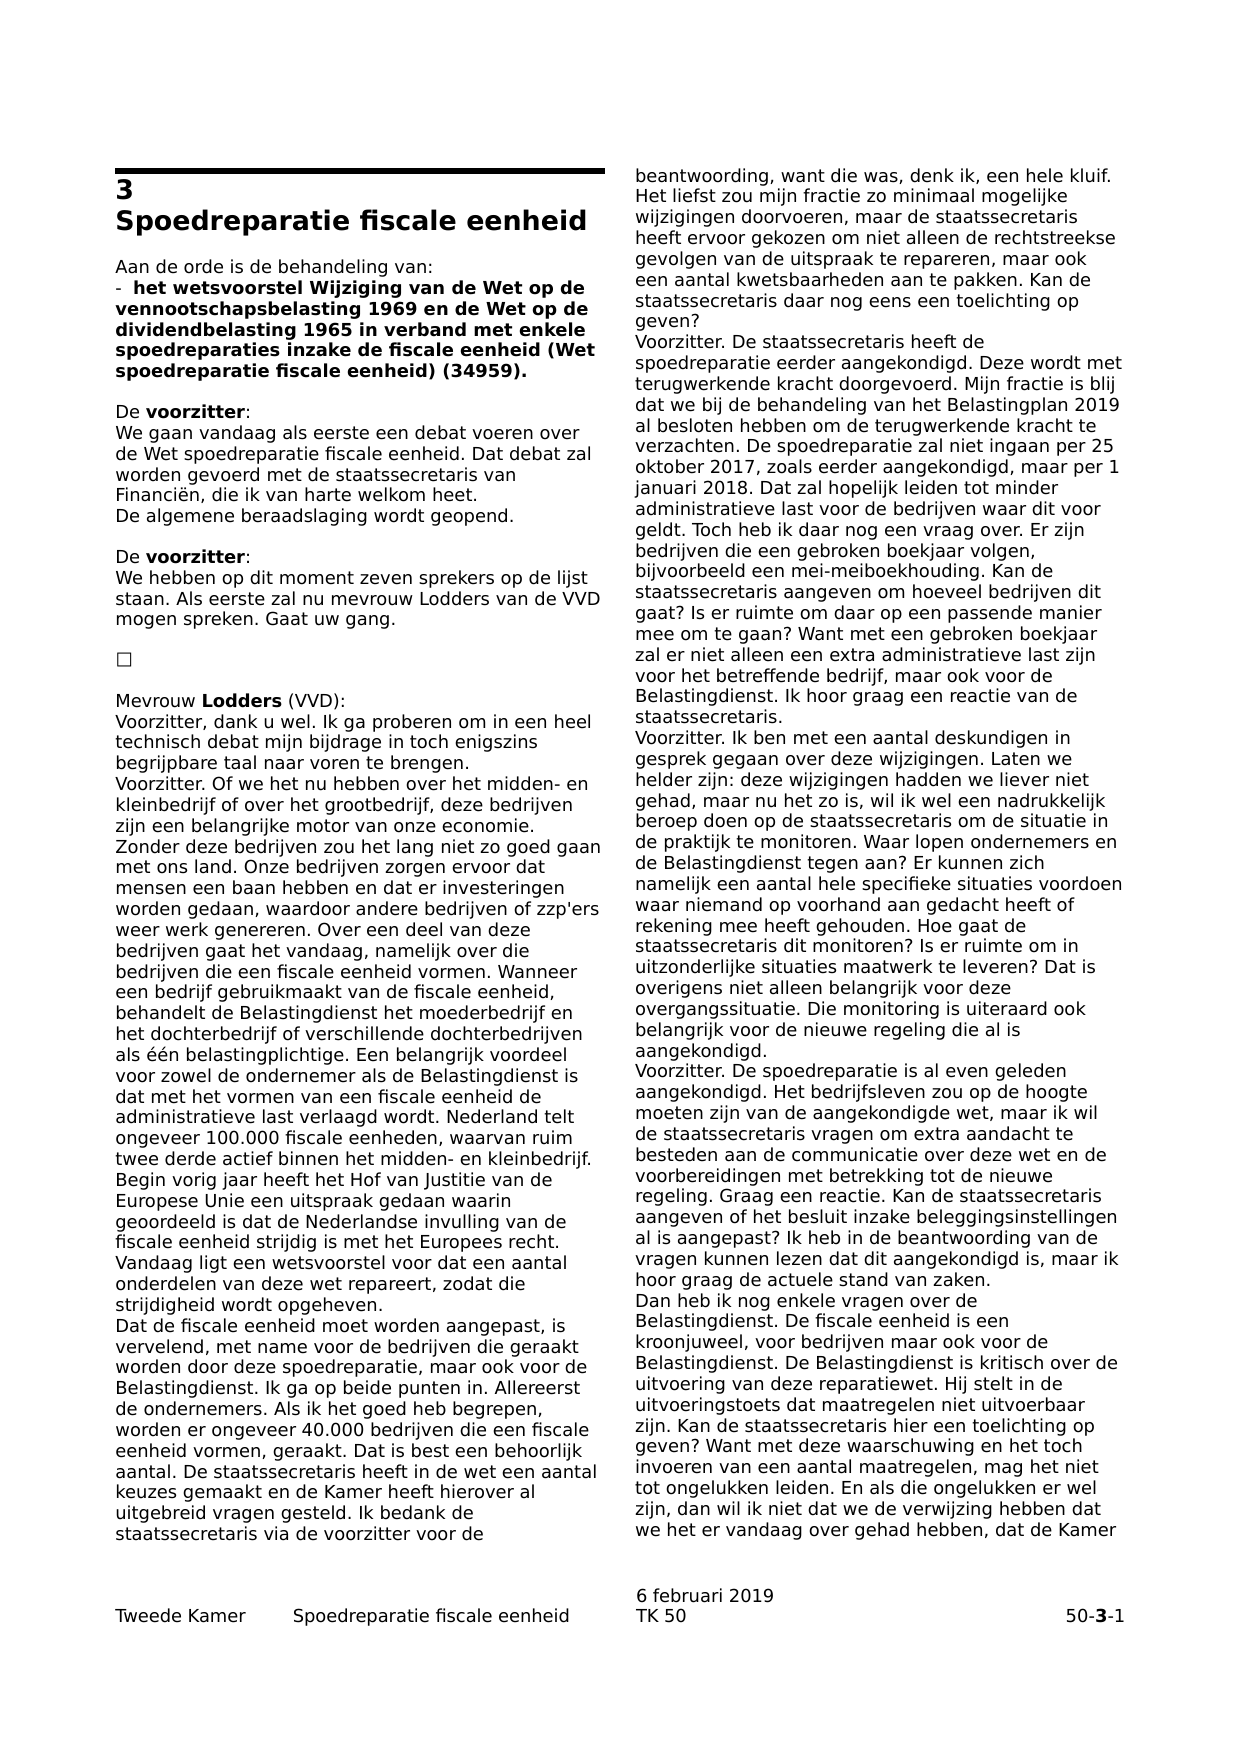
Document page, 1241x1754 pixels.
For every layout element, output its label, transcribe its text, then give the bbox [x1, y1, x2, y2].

text Voorzitter. De spoedreparatie is al even geleden aangekondigd. Het bedrijfsleven zou op de hoogte moeten zijn van de aangekondigde wet, maar ik wil de staatssecretaris vragen om extra aandacht te besteden aan de communicatie over deze wet en de voorbereidingen met betrekking tot de nieuwe regeling. Graag een reactie. Kan de staatssecretaris aangeven of het besluit inzake beleggingsinstellingen al is aangepast? Ik heb in de beantwoording van de vragen kunnen lezen dat dit aangekondigd is, maar ik hoor graag de actuele stand van zaken. [635, 1061, 1125, 1290]
text Aan de orde is de behandeling van: [115, 257, 605, 278]
text Voorzitter. Ik ben met een aantal deskundigen in gesprek gegaan over deze wijzigingen. Laten we helder zijn: deze wijzigingen hadden we liever niet gehad, maar nu het zo is, wil ik wel een nadrukkelijk beroep doen op de staatssecretaris om de situatie in de praktijk te monitoren. Waar lopen ondernemers en de Belastingdienst tegen aan? Er kunnen zich namelijk een aantal hele specifieke situaties voordoen waar niemand op voorhand aan gedacht heeft of rekening mee heeft gehouden. Hoe gaat de staatssecretaris dit monitoren? Is er ruimte om in uitzonderlijke situaties maatwerk te leveren? Dat is overigens niet alleen belangrijk voor deze overgangssituatie. Die monitoring is uiteraard ook belangrijk voor de nieuwe regeling die al is aangekondigd. [635, 728, 1125, 1061]
list het wetsvoorstel Wijziging van de Wet op de vennootschapsbelasting 1969 en de Wet op de dividendbelasting 1965 in verband met enkele spoedreparaties inzake de fiscale eenheid (Wet spoedreparatie fiscale eenheid) (34959). [115, 278, 605, 382]
text Mevrouw Lodders (VVD): [115, 691, 605, 711]
text Dan heb ik nog enkele vragen over de Belastingdienst. De fiscale eenheid is een kroonjuweel, voor bedrijven maar ook voor de Belastingdienst. De Belastingdienst is kritisch over de uitvoering van deze reparatiewet. Hij stelt in de uitvoeringstoets dat maatregelen niet uitvoerbaar zijn. Kan de staatssecretaris hier een toelichting op geven? Want met deze waarschuwing en het toch invoeren van een aantal maatregelen, mag het niet tot ongelukken leiden. En als die ongelukken er wel zijn, dan wil ik niet dat we de verwijzing hebben dat we het er vandaag over gehad hebben, dat de Kamer [635, 1290, 1125, 1540]
text De voorzitter: [115, 402, 605, 423]
text Voorzitter. De staatssecretaris heeft de spoedreparatie eerder aangekondigd. Deze wordt met terugwerkende kracht doorgevoerd. Mijn fractie is blij dat we bij de behandeling van het Belastingplan 2019 al besloten hebben om de terugwerkende kracht te verzachten. De spoedreparatie zal niet ingaan per 25 oktober 2017, zoals eerder aangekondigd, maar per 1 januari 2018. Dat zal hopelijk leiden tot minder administratieve last voor de bedrijven waar dit voor geldt. Toch heb ik daar nog een vraag over. Er zijn bedrijven die een gebroken boekjaar volgen, bijvoorbeeld een mei-meiboekhouding. Kan de staatssecretaris aangeven om hoeveel bedrijven dit gaat? Is er ruimte om daar op een passende manier mee om te gaan? Want met een gebroken boekjaar zal er niet alleen een extra administratieve last zijn voor het betreffende bedrijf, maar ook voor de Belastingdienst. Ik hoor graag een reactie van de staatssecretaris. [635, 332, 1125, 728]
text De algemene beraadslaging wordt geopend. [115, 506, 605, 527]
title 3 Spoedreparatie fiscale eenheid [115, 174, 605, 237]
text Voorzitter, dank u wel. Ik ga proberen om in een heel technisch debat mijn bijdrage in toch enigszins begrijpbare taal naar voren te brengen. [115, 711, 605, 774]
text Dat de fiscale eenheid moet worden aangepast, is vervelend, met name voor de bedrijven die geraakt worden door deze spoedreparatie, maar ook voor de Belastingdienst. Ik ga op beide punten in. Allereerst de ondernemers. Als ik het goed heb begrepen, worden er ongeveer 40.000 bedrijven die een fiscale eenheid vormen, geraakt. Dat is best een behoorlijk aantal. De staatssecretaris heeft in de wet een aantal keuzes gemaakt en de Kamer heeft hierover al uitgebreid vragen gesteld. Ik bedank de staatssecretaris via de voorzitter voor de [115, 1316, 605, 1545]
text We gaan vandaag als eerste een debat voeren over de Wet spoedreparatie fiscale eenheid. Dat debat zal worden gevoerd met de staatssecretaris van Financiën, die ik van harte welkom heet. [115, 423, 605, 506]
text De voorzitter: [115, 547, 605, 567]
text We hebben op dit moment zeven sprekers op de lijst staan. Als eerste zal nu mevrouw Lodders van de VVD mogen spreken. Gaat uw gang. [115, 567, 605, 630]
text Voorzitter. Of we het nu hebben over het midden- en kleinbedrijf of over het grootbedrijf, deze bedrijven zijn een belangrijke motor van onze economie. Zonder deze bedrijven zou het lang niet zo goed gaan met ons land. Onze bedrijven zorgen ervoor dat mensen een baan hebben en dat er investeringen worden gedaan, waardoor andere bedrijven of zzp'ers weer werk genereren. Over een deel van deze bedrijven gaat het vandaag, namelijk over die bedrijven die een fiscale eenheid vormen. Wanneer een bedrijf gebruikmaakt van de fiscale eenheid, behandelt de Belastingdienst het moederbedrijf en het dochterbedrijf of verschillende dochterbedrijven als één belastingplichtige. Een belangrijk voordeel voor zowel de ondernemer als de Belastingdienst is dat met het vormen van een fiscale eenheid de administratieve last verlaagd wordt. Nederland telt ongeveer 100.000 fiscale eenheden, waarvan ruim twee derde actief binnen het midden- en kleinbedrijf. Begin vorig jaar heeft het Hof van Justitie van de Europese Unie een uitspraak gedaan waarin geoordeeld is dat de Nederlandse invulling van de fiscale eenheid strijdig is met het Europees recht. Vandaag ligt een wetsvoorstel voor dat een aantal onderdelen van deze wet repareert, zodat die strijdigheid wordt opgeheven. [115, 774, 605, 1316]
text beantwoording, want die was, denk ik, een hele kluif. Het liefst zou mijn fractie zo minimaal mogelijke wijzigingen doorvoeren, maar de staatssecretaris heeft ervoor gekozen om niet alleen de rechtstreekse gevolgen van de uitspraak te repareren, maar ook een aantal kwetsbaarheden aan te pakken. Kan de staatssecretaris daar nog eens een toelichting op geven? [635, 165, 1125, 332]
text ⬜ [115, 650, 605, 671]
